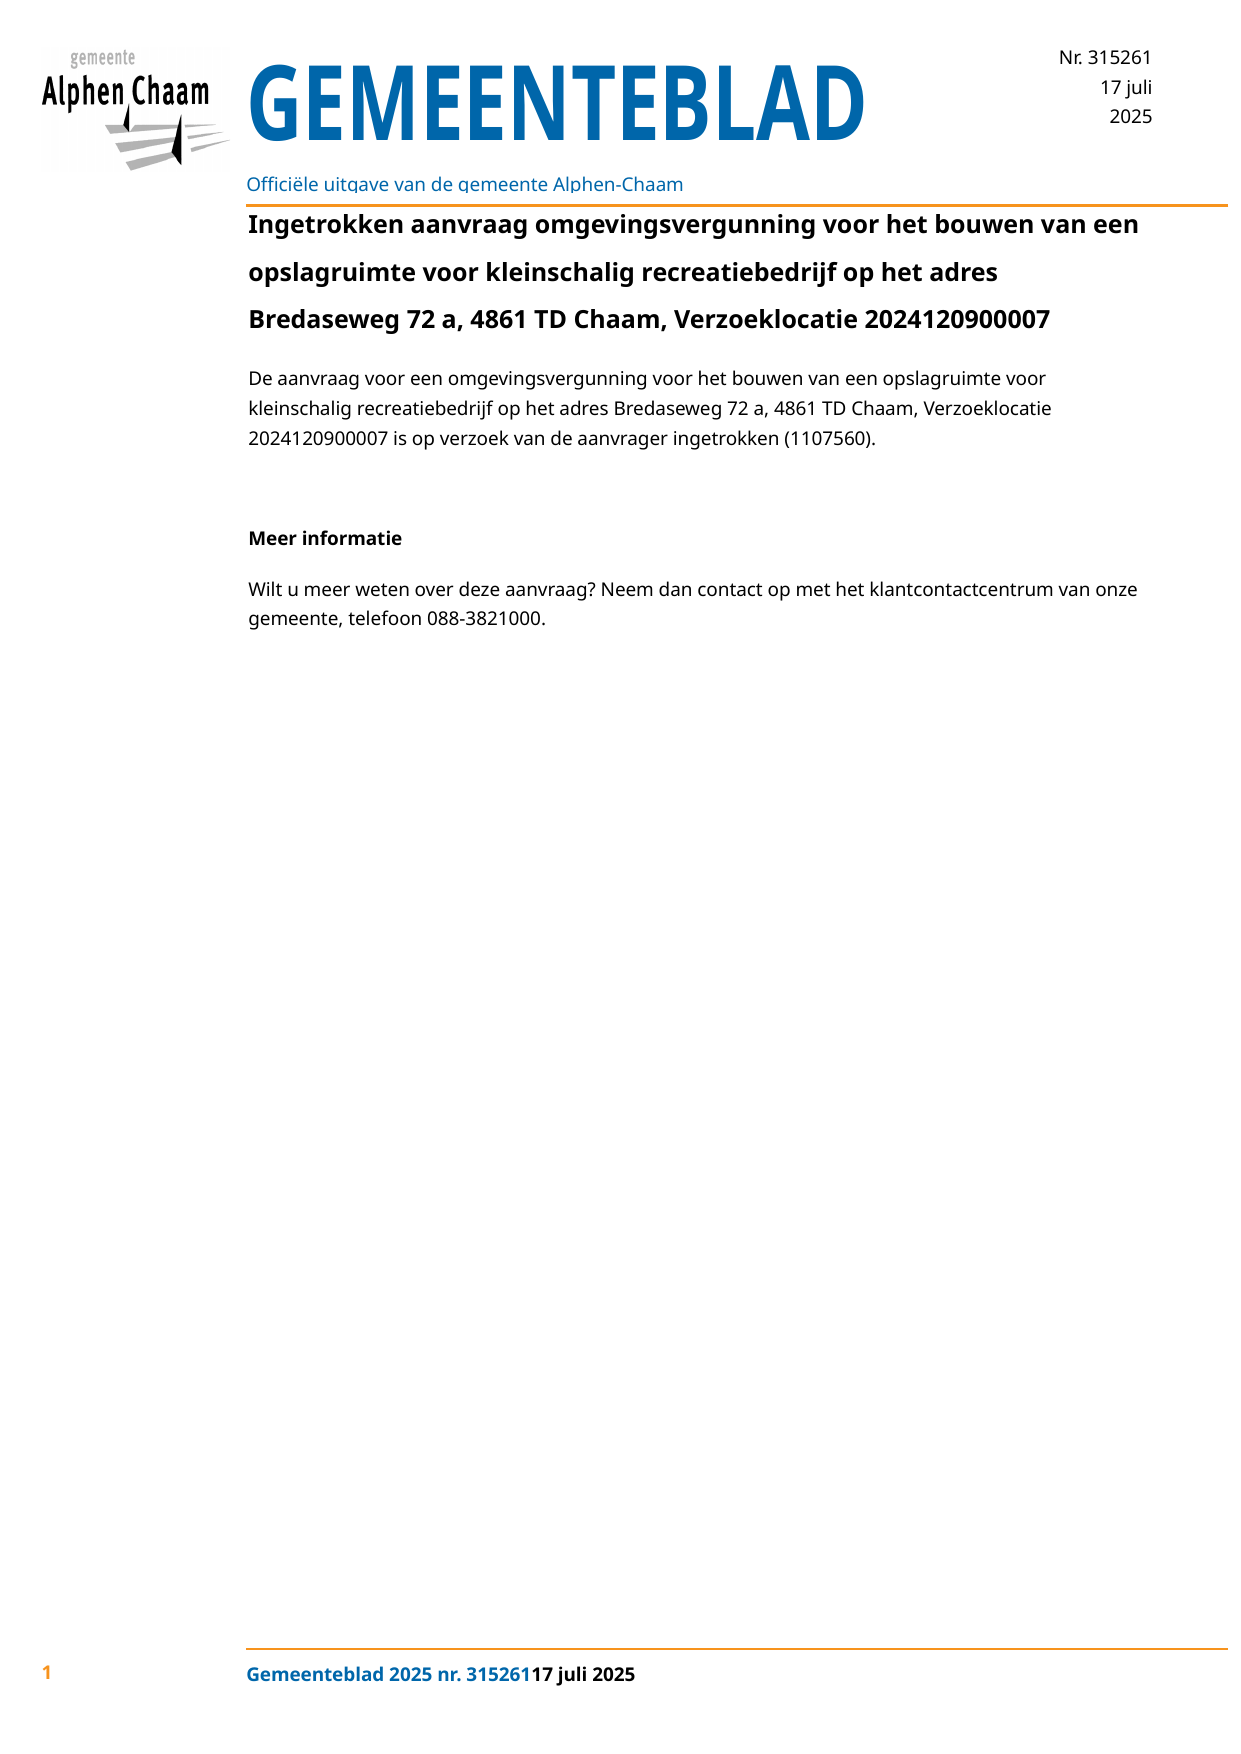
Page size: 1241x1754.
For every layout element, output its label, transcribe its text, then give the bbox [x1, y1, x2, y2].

text Meer informatie [248, 526, 1152, 551]
text Wilt u meer weten over deze aanvraag? Neem dan contact op met het klantcontactcentrum van onze gemeente, telefoon 088-3821000. [248, 576, 1152, 631]
text De aanvraag voor een omgevingsvergunning voor het bouwen van een opslagruimte voor kleinschalig recreatiebedrijf op het adres Bredaseweg 72 a, 4861 TD Chaam, Verzoeklocatie 2024120900007 is op verzoek van de aanvrager ingetrokken (1107560). [248, 366, 1152, 450]
text Ingetrokken aanvraag omgevingsvergunning voor het bouwen van een opslagruimte voor kleinschalig recreatiebedrijf op het adres Bredaseweg 72 a, 4861 TD Chaam, Verzoeklocatie 2024120900007 [248, 207, 1152, 336]
picture [41, 47, 231, 172]
